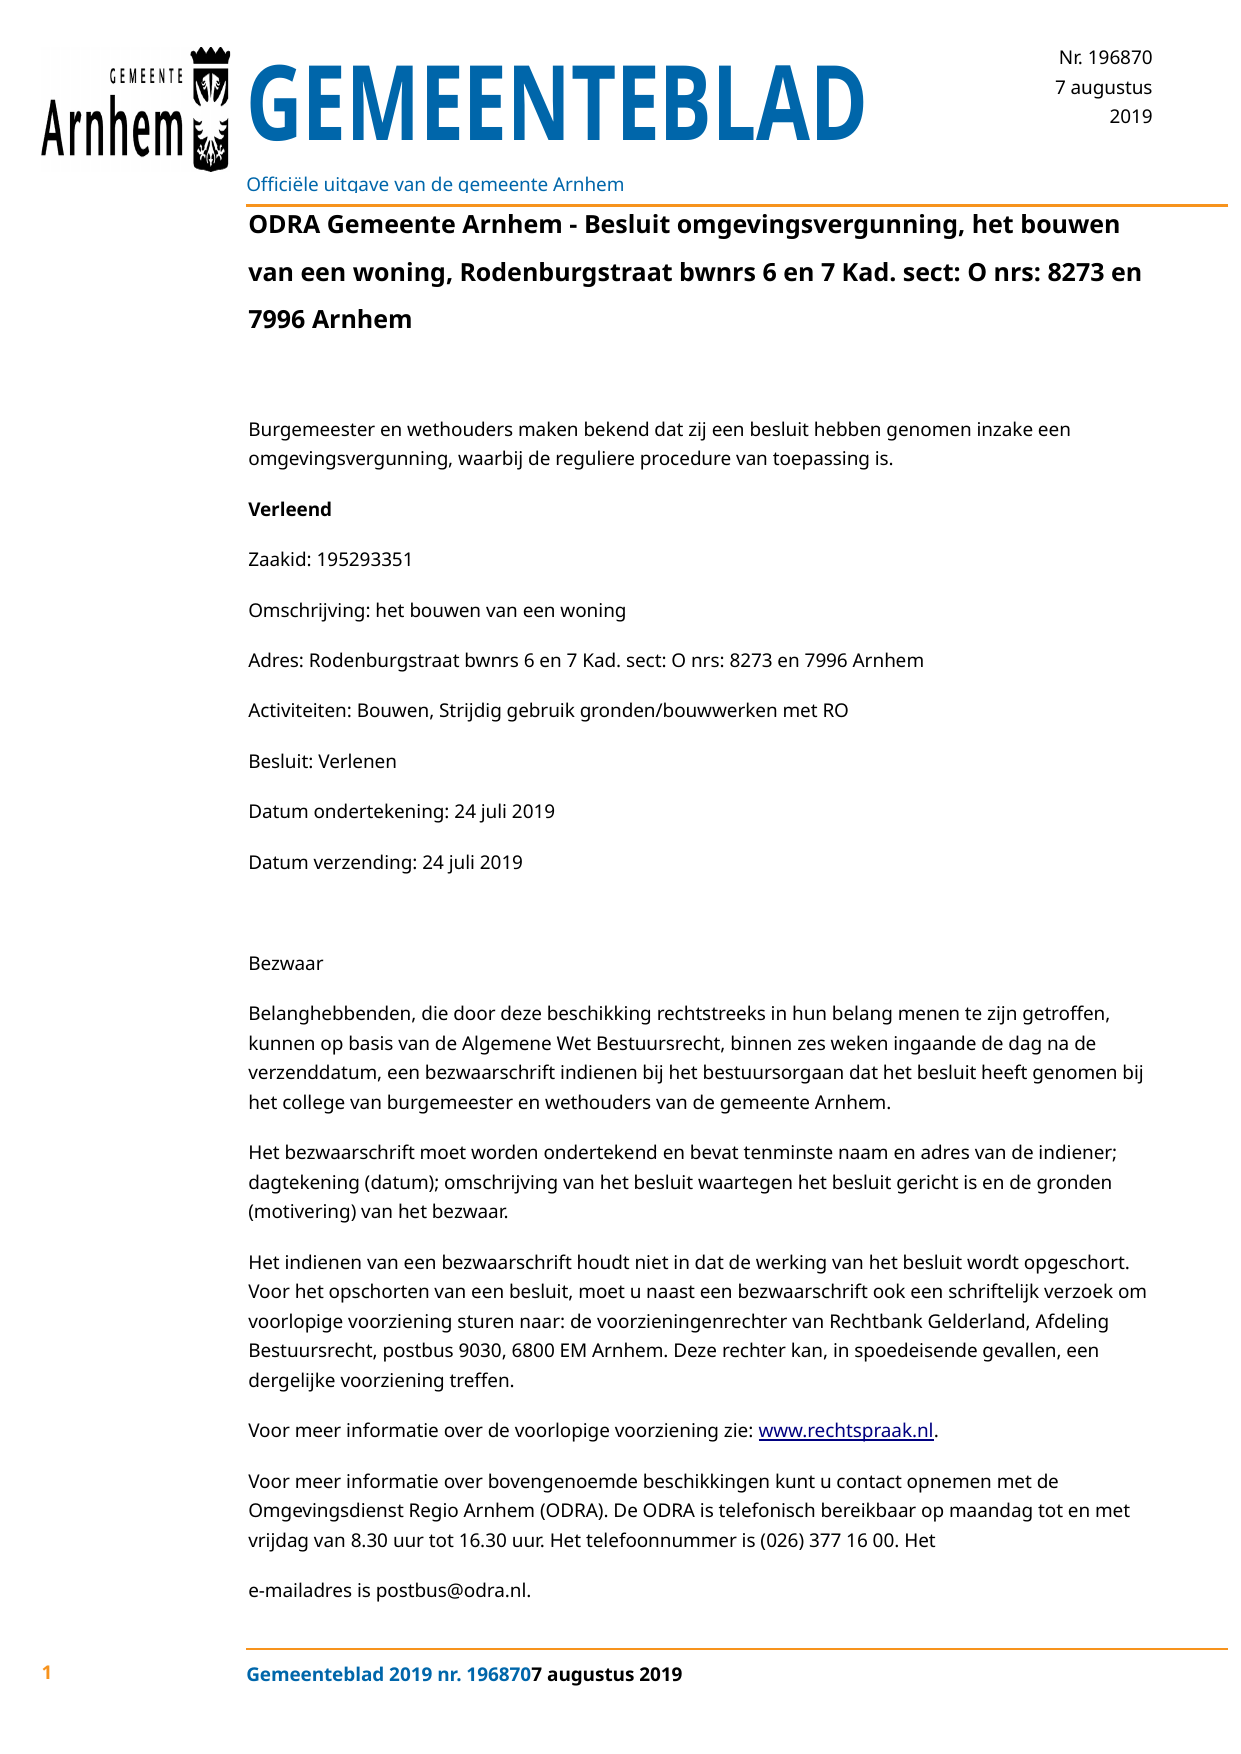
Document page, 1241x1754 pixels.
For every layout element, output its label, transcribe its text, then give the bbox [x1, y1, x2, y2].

text Datum verzending: 24 juli 2019 [248, 849, 1152, 874]
text Activiteiten: Bouwen, Strijdig gebruik gronden/bouwwerken met RO [248, 698, 1152, 723]
text Bezwaar [248, 950, 1152, 975]
text Het indienen van een bezwaarschrift houdt niet in dat de werking van het besluit wordt opgeschort. Voor het opschorten van een besluit, moet u naast een bezwaarschrift ook een schriftelijk verzoek om voorlopige voorziening sturen naar: de voorzieningenrechter van Rechtbank Gelderland, Afdeling Bestuursrecht, postbus 9030, 6800 EM Arnhem. Deze rechter kan, in spoedeisende gevallen, een dergelijke voorziening treffen. [248, 1249, 1152, 1393]
text Besluit: Verlenen [248, 748, 1152, 774]
text Zaakid: 195293351 [248, 546, 1152, 572]
text ODRA Gemeente Arnhem - Besluit omgevingsvergunning, het bouwen van een woning, Rodenburgstraat bwnrs 6 en 7 Kad. sect: O nrs: 8273 en 7996 Arnhem [248, 207, 1152, 336]
text e-mailadres is postbus@odra.nl. [248, 1578, 1152, 1603]
text Adres: Rodenburgstraat bwnrs 6 en 7 Kad. sect: O nrs: 8273 en 7996 Arnhem [248, 647, 1152, 673]
text Het bezwaarschrift moet worden ondertekend en bevat tenminste naam en adres van de indiener; dagtekening (datum); omschrijving van het besluit waartegen het besluit gericht is en de gronden (motivering) van het bezwaar. [248, 1139, 1152, 1224]
text Belanghebbenden, die door deze beschikking rechtstreeks in hun belang menen te zijn getroffen, kunnen op basis van de Algemene Wet Bestuursrecht, binnen zes weken ingaande de dag na de verzenddatum, een bezwaarschrift indienen bij het bestuursorgaan dat het besluit heeft genomen bij het college van burgemeester en wethouders van de gemeente Arnhem. [248, 1000, 1152, 1114]
text Burgemeester en wethouders maken bekend dat zij een besluit hebben genomen inzake een omgevingsvergunning, waarbij de reguliere procedure van toepassing is. [248, 416, 1152, 471]
picture [41, 47, 231, 172]
text Verleend [248, 496, 1152, 522]
text Voor meer informatie over bovengenoemde beschikkingen kunt u contact opnemen met de Omgevingsdienst Regio Arnhem (ODRA). De ODRA is telefonisch bereikbaar op maandag tot en met vrijdag van 8.30 uur tot 16.30 uur. Het telefoonnummer is (026) 377 16 00. Het [248, 1468, 1152, 1553]
text Omschrijving: het bouwen van een woning [248, 597, 1152, 622]
text Datum ondertekening: 24 juli 2019 [248, 798, 1152, 824]
text Voor meer informatie over de voorlopige voorziening zie: www.rechtspraak.nl. [248, 1418, 1152, 1443]
